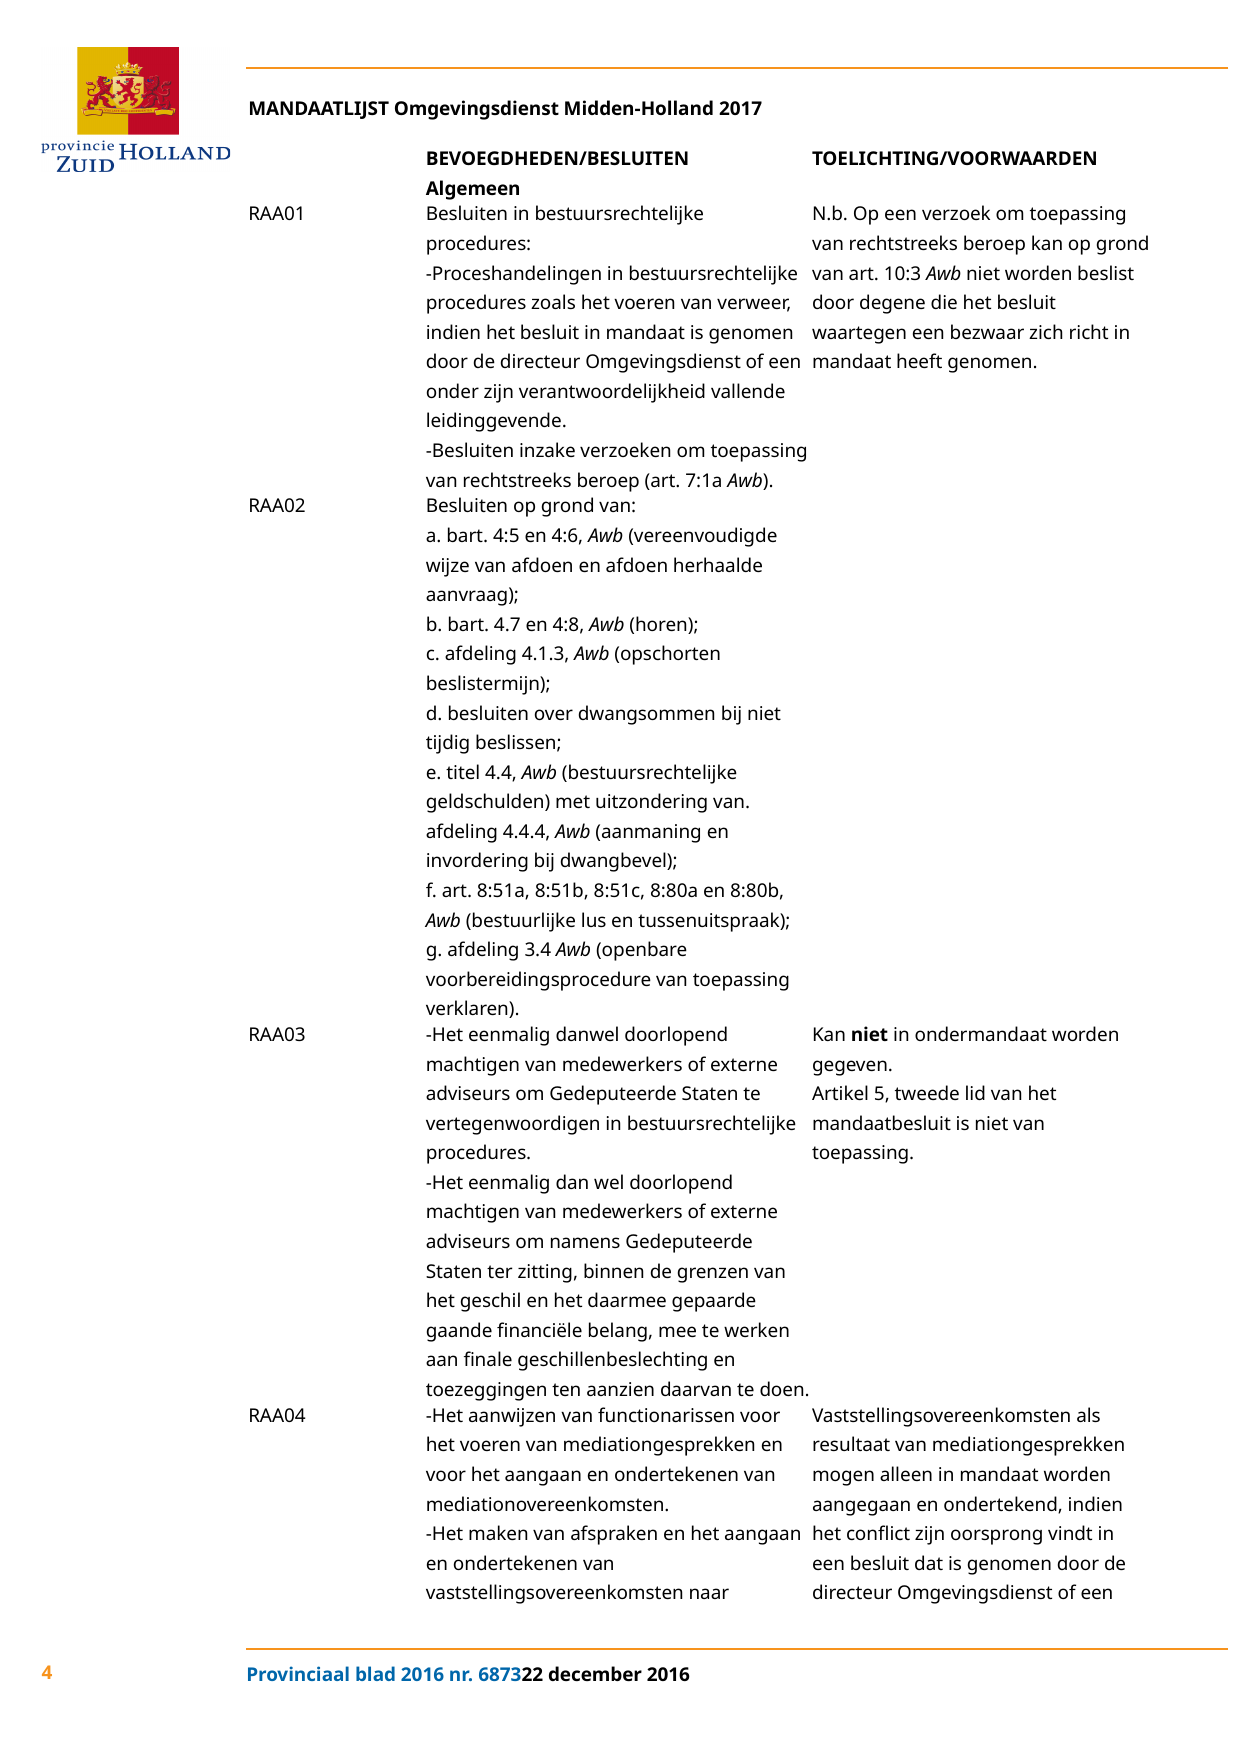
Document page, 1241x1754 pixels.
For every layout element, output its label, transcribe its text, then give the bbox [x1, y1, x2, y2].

table_cell RAA03 [248, 1021, 426, 1402]
table_cell Besluiten in bestuursrechtelijke procedures: -Proceshandelingen in bestuursrechtelijke procedures zoals het voeren van verweer, indien het besluit in mandaat is genomen door de directeur Omgevingsdienst of een onder zijn verantwoordelijkheid vallende leidinggevende. -Besluiten inzake verzoeken om toepassing van rechtstreeks beroep (art. 7:1a Awb). [426, 201, 812, 493]
table_cell Besluiten op grond van: a. bart. 4:5 en 4:6, Awb (vereenvoudigde wijze van afdoen en afdoen herhaalde aanvraag); b. bart. 4.7 en 4:8, Awb (horen); c. afdeling 4.1.3, Awb (opschorten beslistermijn); d. besluiten over dwangsommen bij niet tijdig beslissen; e. titel 4.4, Awb (bestuursrechtelijke geldschulden) met uitzondering van. afdeling 4.4.4, Awb (aanmaning en invordering bij dwangbevel); f. art. 8:51a, 8:51b, 8:51c, 8:80a en 8:80b, Awb (bestuurlijke lus en tussenuitspraak); g. afdeling 3.4 Awb (openbare voorbereidingsprocedure van toepassing verklaren). [426, 493, 812, 1021]
table_header TOELICHTING/VOORWAARDEN [812, 145, 1152, 201]
table_cell N.b. Op een verzoek om toepassing van rechtstreeks beroep kan op grond van art. 10:3 Awb niet worden beslist door degene die het besluit waartegen een bezwaar zich richt in mandaat heeft genomen. [812, 201, 1152, 493]
picture [41, 47, 231, 172]
table_header BEVOEGDHEDEN/BESLUITEN Algemeen [426, 145, 812, 201]
table_cell RAA02 [248, 493, 426, 1021]
table_cell Kan niet in ondermandaat worden gegeven. Artikel 5, tweede lid van het mandaatbesluit is niet van toepassing. [812, 1021, 1152, 1402]
table_cell Vaststellingsovereenkomsten als resultaat van mediationgesprekken mogen alleen in mandaat worden aangegaan en ondertekend, indien het conflict zijn oorsprong vindt in een besluit dat is genomen door de directeur Omgevingsdienst of een [812, 1402, 1152, 1605]
table_cell RAA01 [248, 201, 426, 493]
table_cell -Het eenmalig danwel doorlopend machtigen van medewerkers of externe adviseurs om Gedeputeerde Staten te vertegenwoordigen in bestuursrechtelijke procedures. -Het eenmalig dan wel doorlopend machtigen van medewerkers of externe adviseurs om namens Gedeputeerde Staten ter zitting, binnen de grenzen van het geschil en het daarmee gepaarde gaande financiële belang, mee te werken aan finale geschillenbeslechting en toezeggingen ten aanzien daarvan te doen. [426, 1021, 812, 1402]
table_cell RAA04 [248, 1402, 426, 1605]
table_cell [812, 493, 1152, 1021]
table_cell -Het aanwijzen van functionarissen voor het voeren van mediationgesprekken en voor het aangaan en ondertekenen van mediationovereenkomsten. -Het maken van afspraken en het aangaan en ondertekenen van vaststellingsovereenkomsten naar [426, 1402, 812, 1605]
text MANDAATLIJST Omgevingsdienst Midden-Holland 2017 [248, 95, 1152, 121]
table_header [248, 145, 426, 201]
